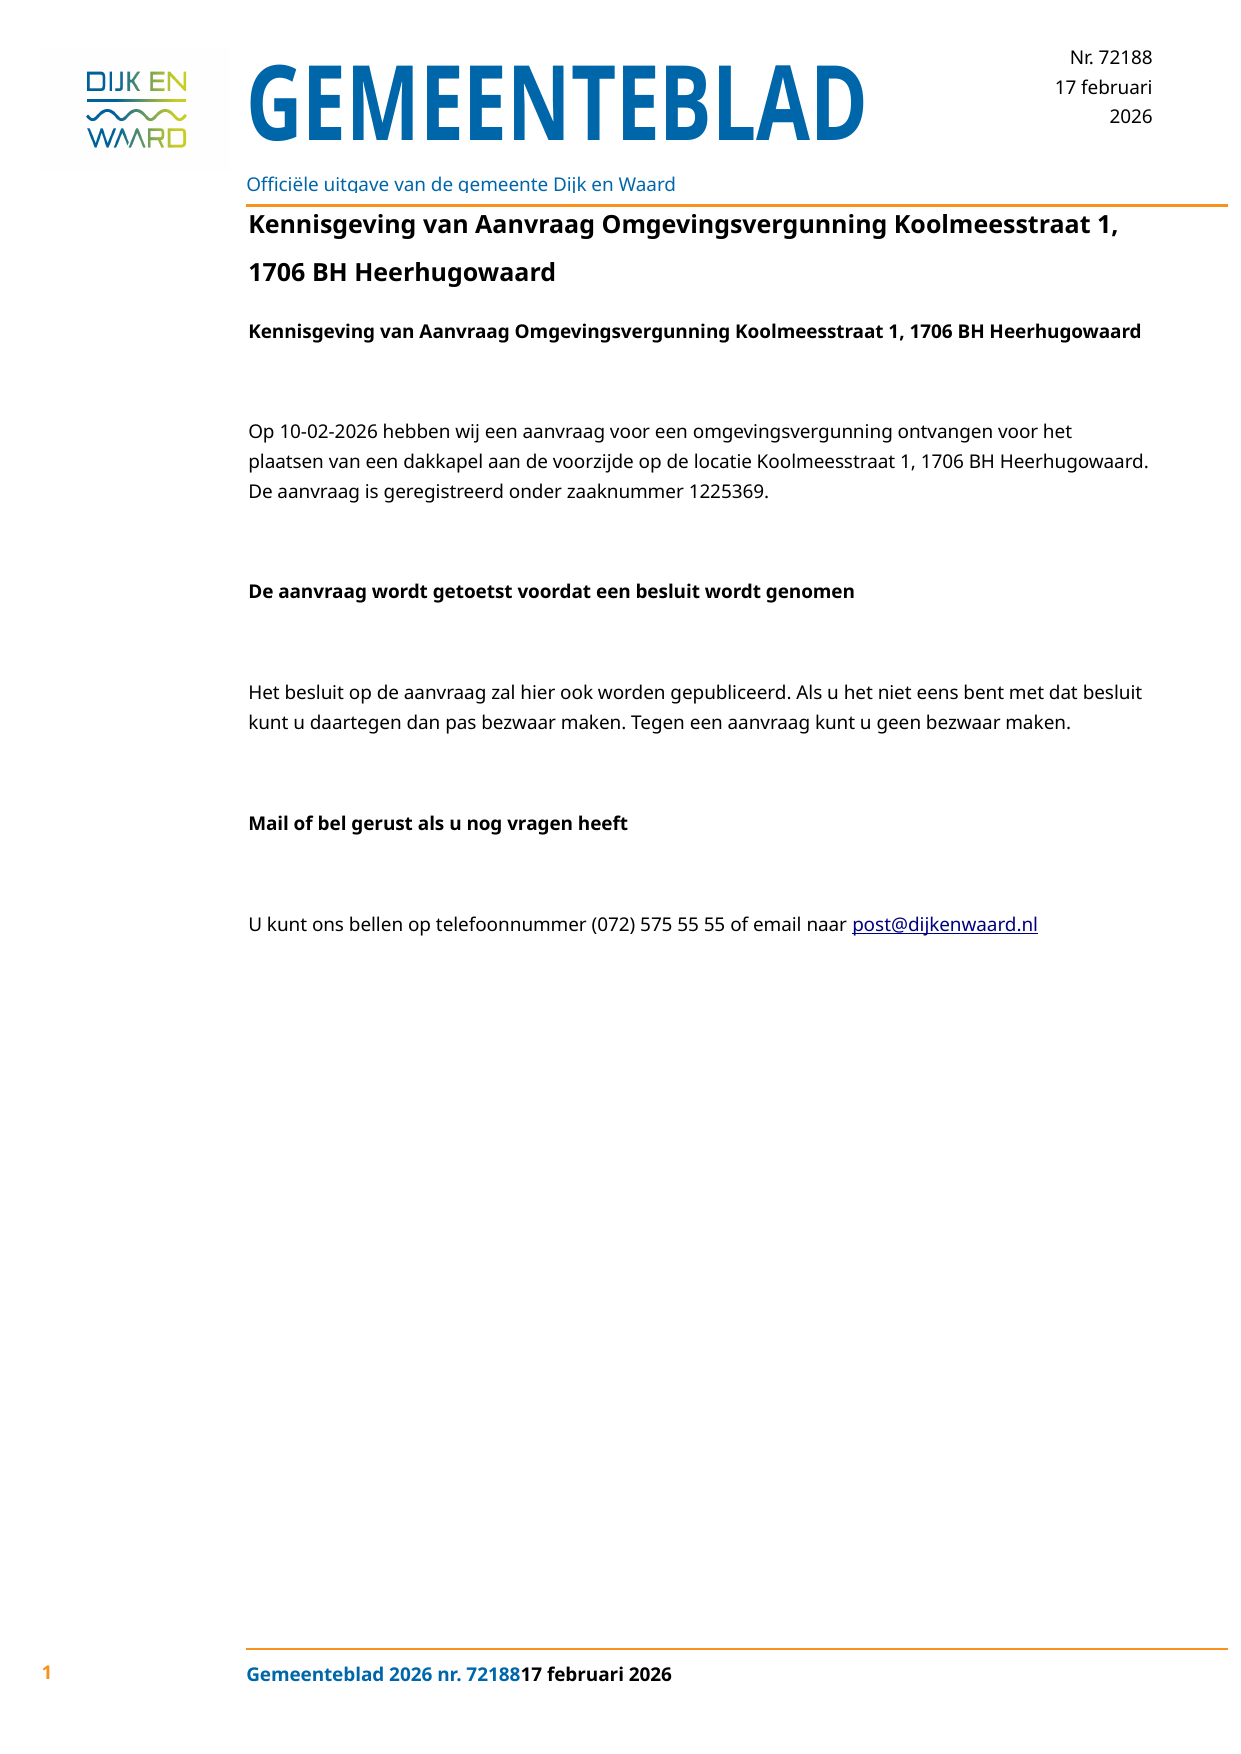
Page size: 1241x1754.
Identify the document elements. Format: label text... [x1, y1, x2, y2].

picture [41, 47, 231, 172]
text De aanvraag wordt getoetst voordat een besluit wordt genomen [248, 579, 1152, 604]
text Het besluit op de aanvraag zal hier ook worden gepubliceerd. Als u het niet eens bent met dat besluit kunt u daartegen dan pas bezwaar maken. Tegen een aanvraag kunt u geen bezwaar maken. [248, 679, 1152, 735]
text Kennisgeving van Aanvraag Omgevingsvergunning Koolmeesstraat 1, 1706 BH Heerhugowaard [248, 318, 1152, 344]
text Mail of bel gerust als u nog vragen heeft [248, 810, 1152, 836]
text U kunt ons bellen op telefoonnummer (072) 575 55 55 of email naar post@dijkenwaard.nl [248, 911, 1152, 937]
text Op 10-02-2026 hebben wij een aanvraag voor een omgevingsvergunning ontvangen voor het plaatsen van een dakkapel aan de voorzijde op de locatie Koolmeesstraat 1, 1706 BH Heerhugowaard. De aanvraag is geregistreerd onder zaaknummer 1225369. [248, 419, 1152, 504]
text Kennisgeving van Aanvraag Omgevingsvergunning Koolmeesstraat 1, 1706 BH Heerhugowaard [248, 207, 1152, 288]
